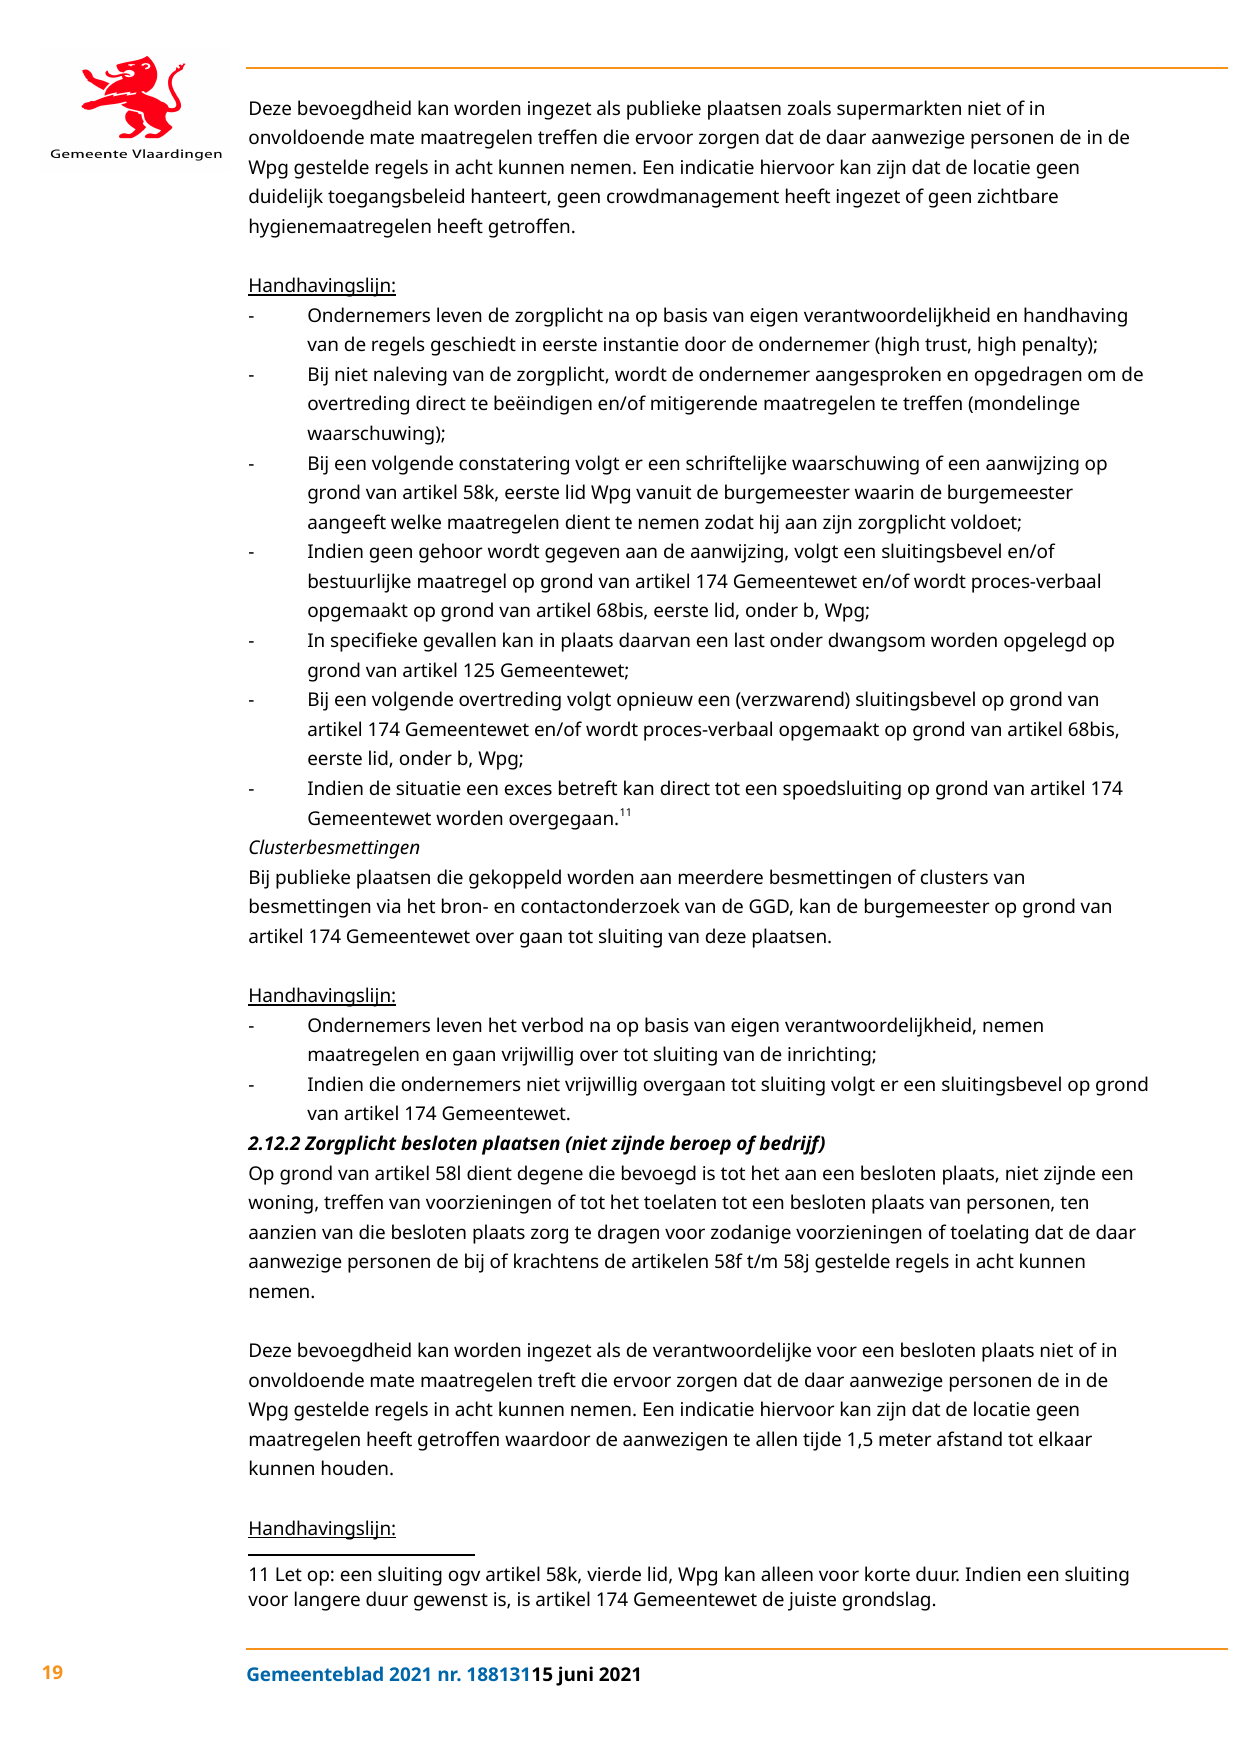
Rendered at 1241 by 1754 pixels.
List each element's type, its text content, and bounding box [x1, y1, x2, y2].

text 2.12.2 Zorgplicht besloten plaatsen (niet zijnde beroep of bedrijf) [248, 1130, 1152, 1156]
text Deze bevoegdheid kan worden ingezet als de verantwoordelijke voor een besloten plaats niet of in onvoldoende mate maatregelen treft die ervoor zorgen dat de daar aanwezige personen de in de Wpg gestelde regels in acht kunnen nemen. Een indicatie hiervoor kan zijn dat de locatie geen maatregelen heeft getroffen waardoor de aanwezigen te allen tijde 1,5 meter afstand tot elkaar kunnen houden. [248, 1337, 1152, 1481]
list Bij niet naleving van de zorgplicht, wordt de ondernemer aangesproken en opgedragen om de overtreding direct te beëindigen en/of mitigerende maatregelen te treffen (mondelinge waarschuwing); [248, 361, 1152, 446]
picture [41, 47, 231, 172]
text Handhavingslijn: [248, 982, 1152, 1008]
list Bij een volgende constatering volgt er een schriftelijke waarschuwing of een aanwijzing op grond van artikel 58k, eerste lid Wpg vanuit de burgemeester waarin de burgemeester aangeeft welke maatregelen dient te nemen zodat hij aan zijn zorgplicht voldoet; [248, 450, 1152, 535]
text Handhavingslijn: [248, 1515, 1152, 1541]
list Let op: een sluiting ogv artikel 58k, vierde lid, Wpg kan alleen voor korte duur. Indien een sluiting voor langere duur gewenst is, is artikel 174 Gemeentewet de juiste grondslag. [248, 1561, 1152, 1612]
text Op grond van artikel 58l dient degene die bevoegd is tot het aan een besloten plaats, niet zijnde een woning, treffen van voorzieningen of tot het toelaten tot een besloten plaats van personen, ten aanzien van die besloten plaats zorg te dragen voor zodanige voorzieningen of toelating dat de daar aanwezige personen de bij of krachtens de artikelen 58f t/m 58j gestelde regels in acht kunnen nemen. [248, 1160, 1152, 1304]
list Bij een volgende overtreding volgt opnieuw een (verzwarend) sluitingsbevel op grond van artikel 174 Gemeentewet en/of wordt proces-verbaal opgemaakt op grond van artikel 68bis, eerste lid, onder b, Wpg; [248, 686, 1152, 771]
text Bij publieke plaatsen die gekoppeld worden aan meerdere besmettingen of clusters van besmettingen via het bron- en contactonderzoek van de GGD, kan de burgemeester op grond van artikel 174 Gemeentewet over gaan tot sluiting van deze plaatsen. [248, 864, 1152, 949]
text Clusterbesmettingen [248, 834, 1152, 860]
list Indien die ondernemers niet vrijwillig overgaan tot sluiting volgt er een sluitingsbevel op grond van artikel 174 Gemeentewet. [248, 1071, 1152, 1126]
list Indien geen gehoor wordt gegeven aan de aanwijzing, volgt een sluitingsbevel en/of bestuurlijke maatregel op grond van artikel 174 Gemeentewet en/of wordt proces-verbaal opgemaakt op grond van artikel 68bis, eerste lid, onder b, Wpg; [248, 538, 1152, 623]
list Indien de situatie een exces betreft kan direct tot een spoedsluiting op grond van artikel 174 Gemeentewet worden overgegaan. [248, 775, 1152, 831]
list Ondernemers leven de zorgplicht na op basis van eigen verantwoordelijkheid en handhaving van de regels geschiedt in eerste instantie door de ondernemer (high trust, high penalty); [248, 302, 1152, 357]
text Deze bevoegdheid kan worden ingezet als publieke plaatsen zoals supermarkten niet of in onvoldoende mate maatregelen treffen die ervoor zorgen dat de daar aanwezige personen de in de Wpg gestelde regels in acht kunnen nemen. Een indicatie hiervoor kan zijn dat de locatie geen duidelijk toegangsbeleid hanteert, geen crowdmanagement heeft ingezet of geen zichtbare hygienemaatregelen heeft getroffen. [248, 95, 1152, 239]
text Handhavingslijn: [248, 272, 1152, 298]
list In specifieke gevallen kan in plaats daarvan een last onder dwangsom worden opgelegd op grond van artikel 125 Gemeentewet; [248, 627, 1152, 683]
list Ondernemers leven het verbod na op basis van eigen verantwoordelijkheid, nemen maatregelen en gaan vrijwillig over tot sluiting van de inrichting; [248, 1012, 1152, 1067]
